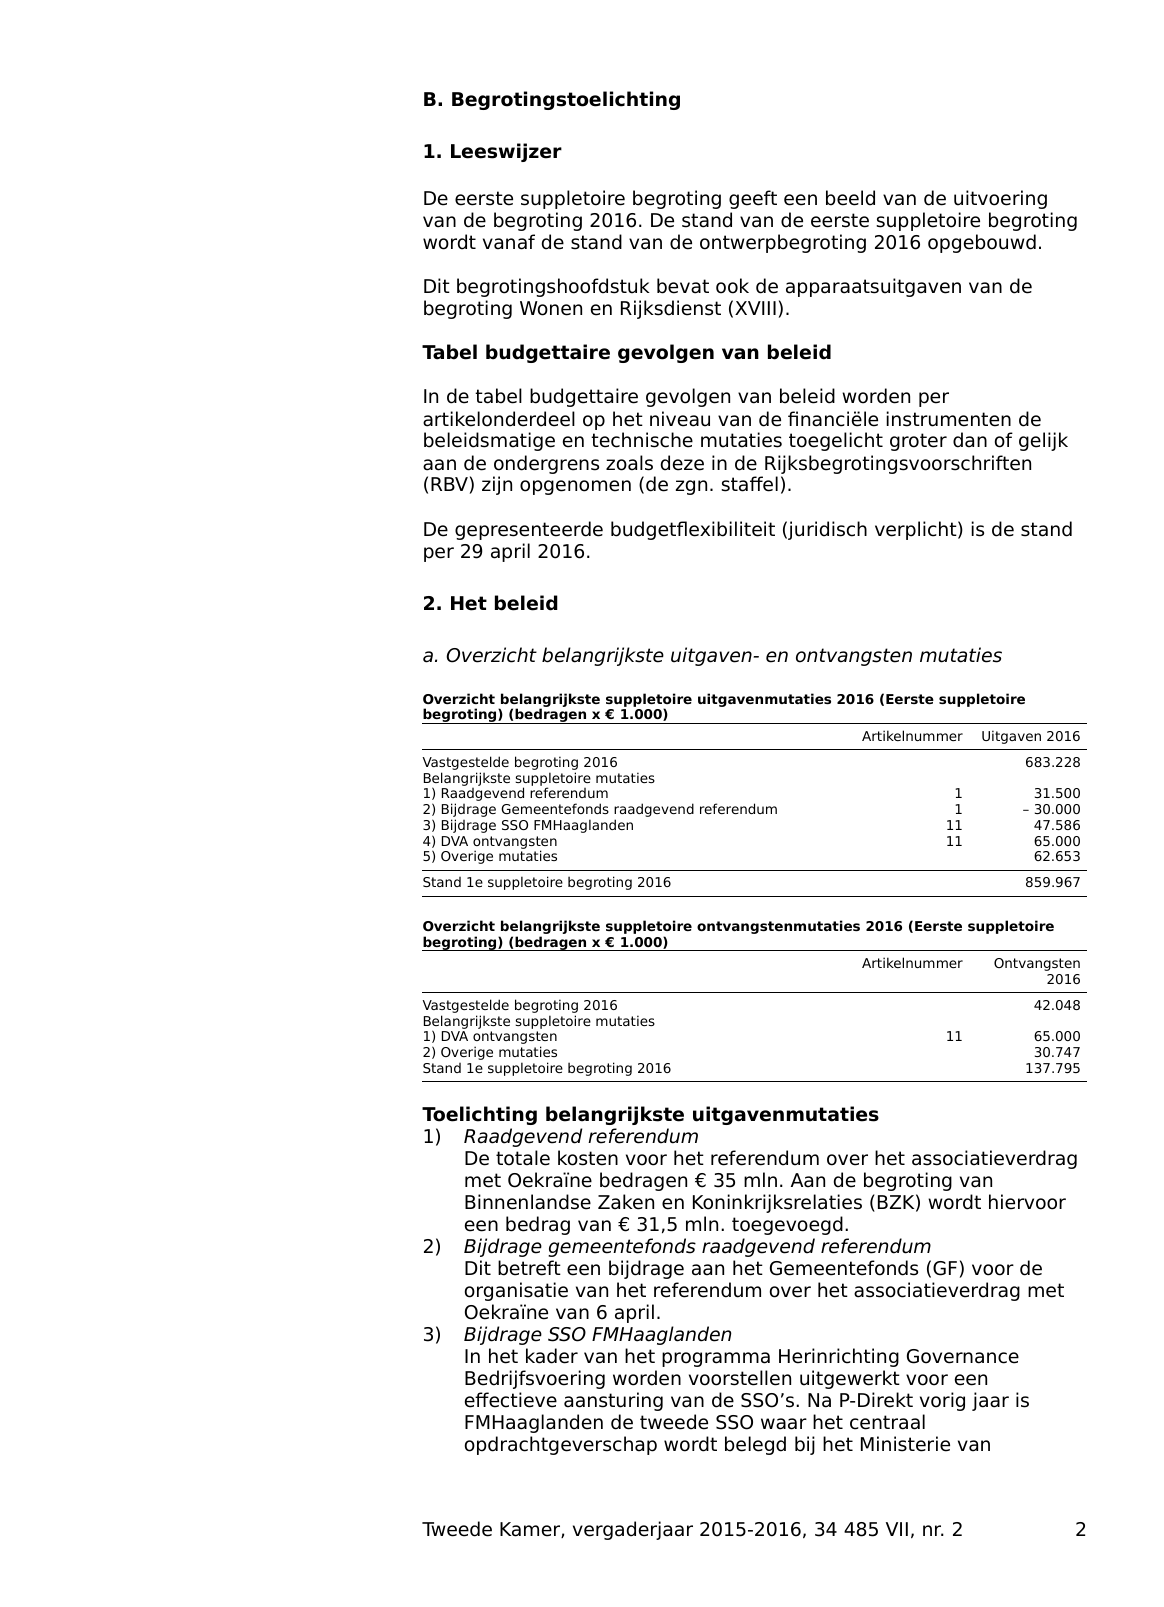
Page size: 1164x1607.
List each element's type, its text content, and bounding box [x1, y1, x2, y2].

table_cell 47.586 [969, 818, 1087, 833]
table_cell 3) Bijdrage SSO FMHaaglanden [422, 818, 850, 833]
text 1) Raadgevend referendum [422, 1126, 1087, 1148]
text De eerste suppletoire begroting geeft een beeld van de uitvoering van de begroting 2016. De stand van de eerste suppletoire begroting wordt vanaf de stand van de ontwerpbegroting 2016 opgebouwd. [422, 188, 1087, 254]
table_cell 683.228 [969, 750, 1087, 771]
subtitle a. Overzicht belangrijkste uitgaven- en ontvangsten mutaties [422, 644, 1087, 666]
table_cell Artikelnummer [850, 951, 968, 992]
table_cell Belangrijkste suppletoire mutaties [422, 771, 850, 786]
table_cell [969, 1014, 1087, 1029]
table_cell 137.795 [969, 1061, 1087, 1081]
table_cell Uitgaven 2016 [969, 724, 1087, 749]
table_cell [969, 771, 1087, 786]
table_cell Belangrijkste suppletoire mutaties [422, 1014, 850, 1029]
subtitle 2. Het beleid [422, 592, 1087, 614]
table_cell 1) Raadgevend referendum [422, 786, 850, 802]
table_cell 1 [850, 802, 968, 818]
subtitle B. Begrotingstoelichting [422, 89, 1087, 111]
table_header Overzicht belangrijkste suppletoire ontvangstenmutaties 2016 (Eerste suppletoire begroting) (bedragen x € 1.000) [422, 919, 1087, 950]
table_cell 2) Bijdrage Gemeentefonds raadgevend referendum [422, 802, 850, 818]
table_cell [850, 849, 968, 869]
table_cell [850, 1014, 968, 1029]
text In het kader van het programma Herinrichting Governance Bedrijfsvoering worden voorstellen uitgewerkt voor een effectieve aansturing van de SSO’s. Na P-Direkt vorig jaar is FMHaaglanden de tweede SSO waar het centraal opdrachtgeverschap wordt belegd bij het Ministerie van [464, 1346, 1087, 1456]
text 2) Bijdrage gemeentefonds raadgevend referendum [422, 1236, 1087, 1258]
subtitle 1. Leeswijzer [422, 141, 1087, 163]
table_cell 65.000 [969, 834, 1087, 849]
text Dit begrotingshoofdstuk bevat ook de apparaatsuitgaven van de begroting Wonen en Rijksdienst (XVIII). [422, 276, 1087, 320]
table_cell 11 [850, 1029, 968, 1045]
table_cell 65.000 [969, 1029, 1087, 1045]
table_cell Vastgestelde begroting 2016 [422, 993, 850, 1013]
table_cell [850, 993, 968, 1013]
text In de tabel budgettaire gevolgen van beleid worden per artikelonderdeel op het niveau van de financiële instrumenten de beleidsmatige en technische mutaties toegelicht groter dan of gelijk aan de ondergrens zoals deze in de Rijksbegrotingsvoorschriften (RBV) zijn opgenomen (de zgn. staffel). [422, 386, 1087, 496]
table_cell Vastgestelde begroting 2016 [422, 750, 850, 771]
table_cell [850, 771, 968, 786]
table_cell Ontvangsten 2016 [969, 951, 1087, 992]
table_cell 1) DVA ontvangsten [422, 1029, 850, 1045]
table_cell 5) Overige mutaties [422, 849, 850, 869]
table_cell [422, 724, 850, 749]
table_cell Artikelnummer [850, 724, 968, 749]
table_cell 2) Overige mutaties [422, 1045, 850, 1061]
table_cell 1 [850, 786, 968, 802]
table_cell Stand 1e suppletoire begroting 2016 [422, 871, 850, 896]
table_cell 11 [850, 834, 968, 849]
table_cell [422, 951, 850, 992]
text De gepresenteerde budgetflexibiliteit (juridisch verplicht) is de stand per 29 april 2016. [422, 518, 1087, 562]
table_cell 62.653 [969, 849, 1087, 869]
table_cell [850, 1045, 968, 1061]
table_cell Stand 1e suppletoire begroting 2016 [422, 1061, 850, 1081]
subtitle Tabel budgettaire gevolgen van beleid [422, 342, 1087, 364]
text Dit betreft een bijdrage aan het Gemeentefonds (GF) voor de organisatie van het referendum over het associatieverdrag met Oekraïne van 6 april. [464, 1258, 1087, 1324]
table_cell 4) DVA ontvangsten [422, 834, 850, 849]
table_cell – 30.000 [969, 802, 1087, 818]
table_cell 859.967 [969, 871, 1087, 896]
table_cell 31.500 [969, 786, 1087, 802]
text 3) Bijdrage SSO FMHaaglanden [422, 1324, 1087, 1346]
text De totale kosten voor het referendum over het associatieverdrag met Oekraïne bedragen € 35 mln. Aan de begroting van Binnenlandse Zaken en Koninkrijksrelaties (BZK) wordt hiervoor een bedrag van € 31,5 mln. toegevoegd. [464, 1148, 1087, 1236]
table_cell [850, 1061, 968, 1081]
subtitle Toelichting belangrijkste uitgavenmutaties [422, 1104, 1087, 1126]
table_cell [850, 750, 968, 771]
table_cell 30.747 [969, 1045, 1087, 1061]
table_header Overzicht belangrijkste suppletoire uitgavenmutaties 2016 (Eerste suppletoire begroting) (bedragen x € 1.000) [422, 691, 1087, 723]
table_cell 11 [850, 818, 968, 833]
table_cell [850, 871, 968, 896]
table_cell 42.048 [969, 993, 1087, 1013]
